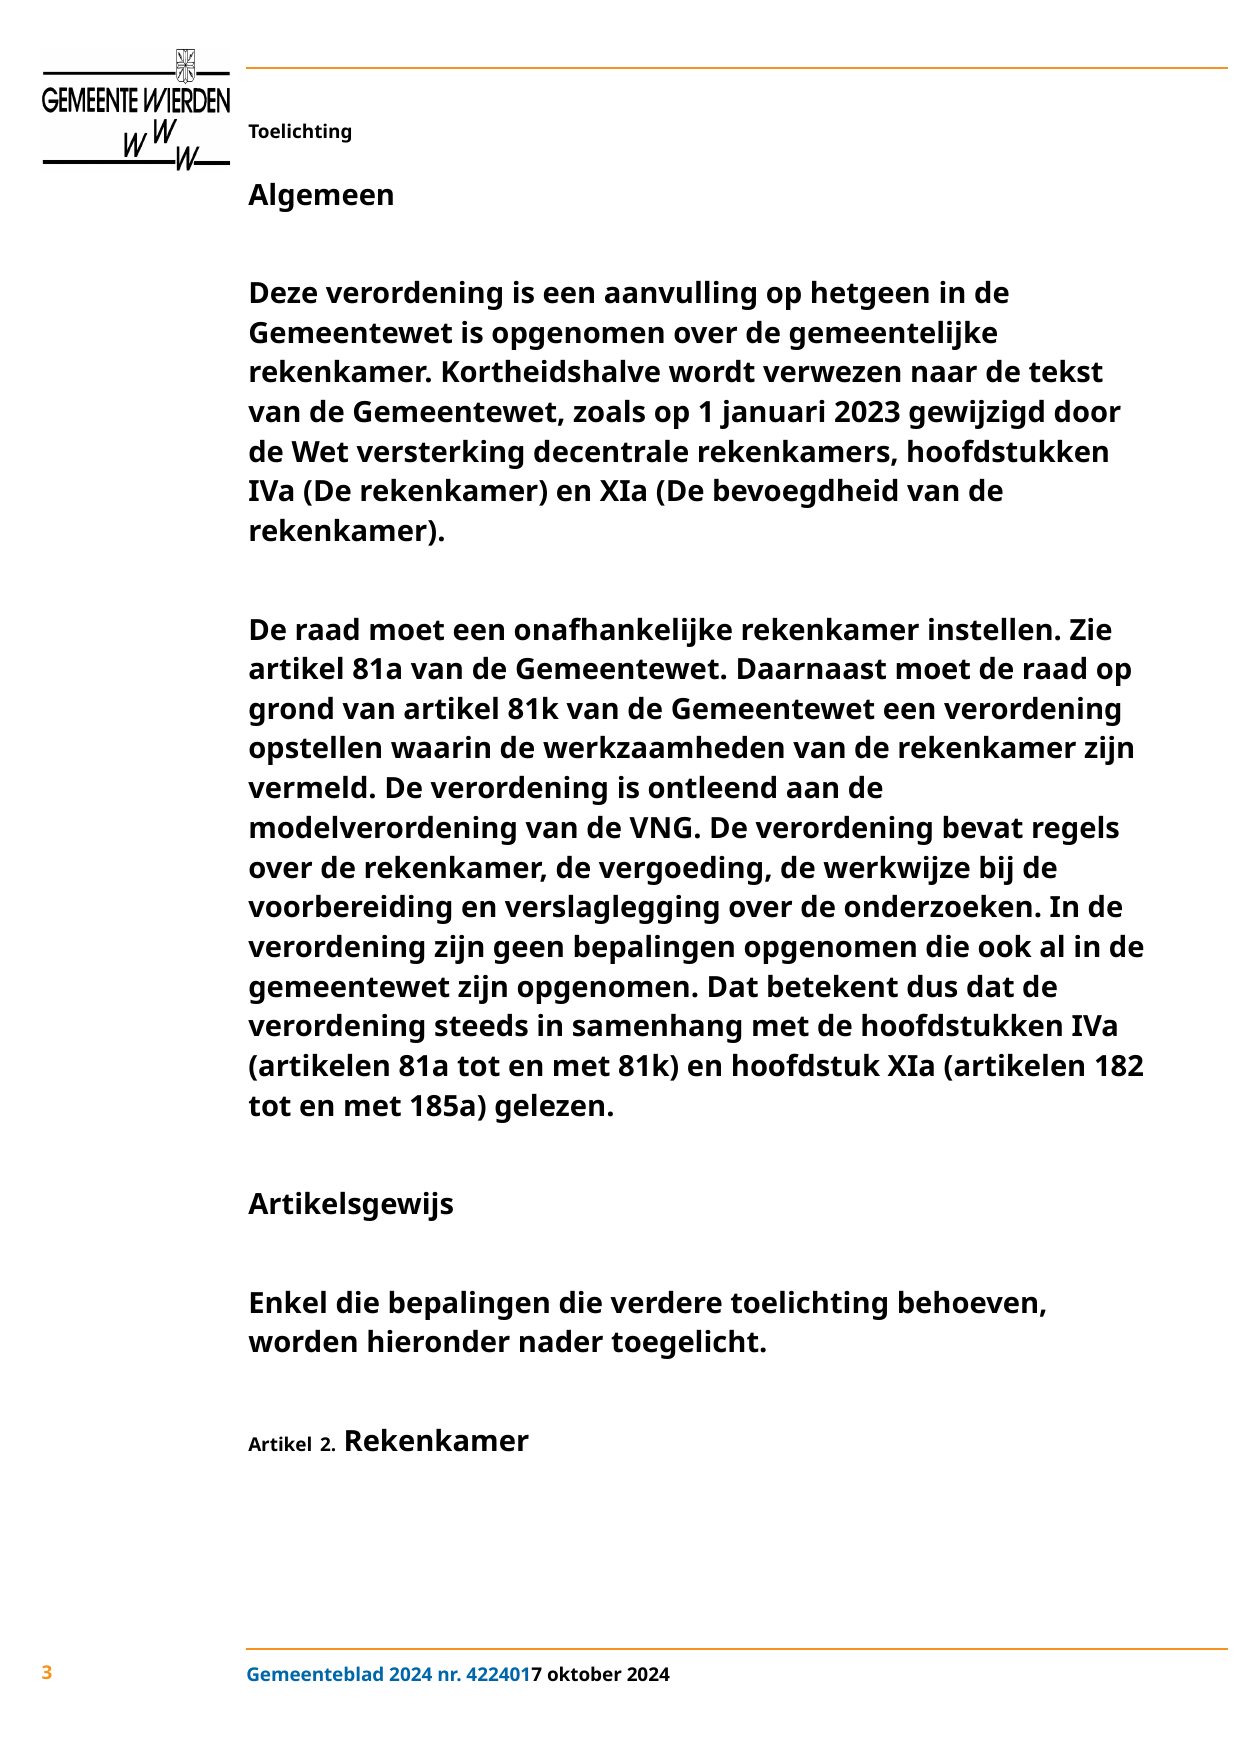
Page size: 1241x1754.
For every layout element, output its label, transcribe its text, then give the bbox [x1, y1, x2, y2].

text Algemeen [248, 174, 1152, 213]
text Artikel 2. Rekenkamer [248, 1420, 1152, 1460]
text De raad moet een onafhankelijke rekenkamer instellen. Zie artikel 81a van de Gemeentewet. Daarnaast moet de raad op grond van artikel 81k van de Gemeentewet een verordening opstellen waarin de werkzaamheden van de rekenkamer zijn vermeld. De verordening is ontleend aan de modelverordening van de VNG. De verordening bevat regels over de rekenkamer, de vergoeding, de werkwijze bij de voorbereiding en verslaglegging over de onderzoeken. In de verordening zijn geen bepalingen opgenomen die ook al in de gemeentewet zijn opgenomen. Dat betekent dus dat de verordening steeds in samenhang met de hoofdstukken IVa (artikelen 81a tot en met 81k) en hoofdstuk XIa (artikelen 182 tot en met 185a) gelezen. [248, 609, 1152, 1125]
picture [41, 47, 231, 172]
text Artikelsgewijs [248, 1183, 1152, 1223]
text Toelichting [248, 116, 1152, 144]
text Enkel die bepalingen die verdere toelichting behoeven, worden hieronder nader toegelicht. [248, 1282, 1152, 1361]
text Deze verordening is een aanvulling op hetgeen in de Gemeentewet is opgenomen over de gemeentelijke rekenkamer. Kortheidshalve wordt verwezen naar de tekst van de Gemeentewet, zoals op 1 januari 2023 gewijzigd door de Wet versterking decentrale rekenkamers, hoofdstukken IVa (De rekenkamer) en XIa (De bevoegdheid van de rekenkamer). [248, 272, 1152, 550]
